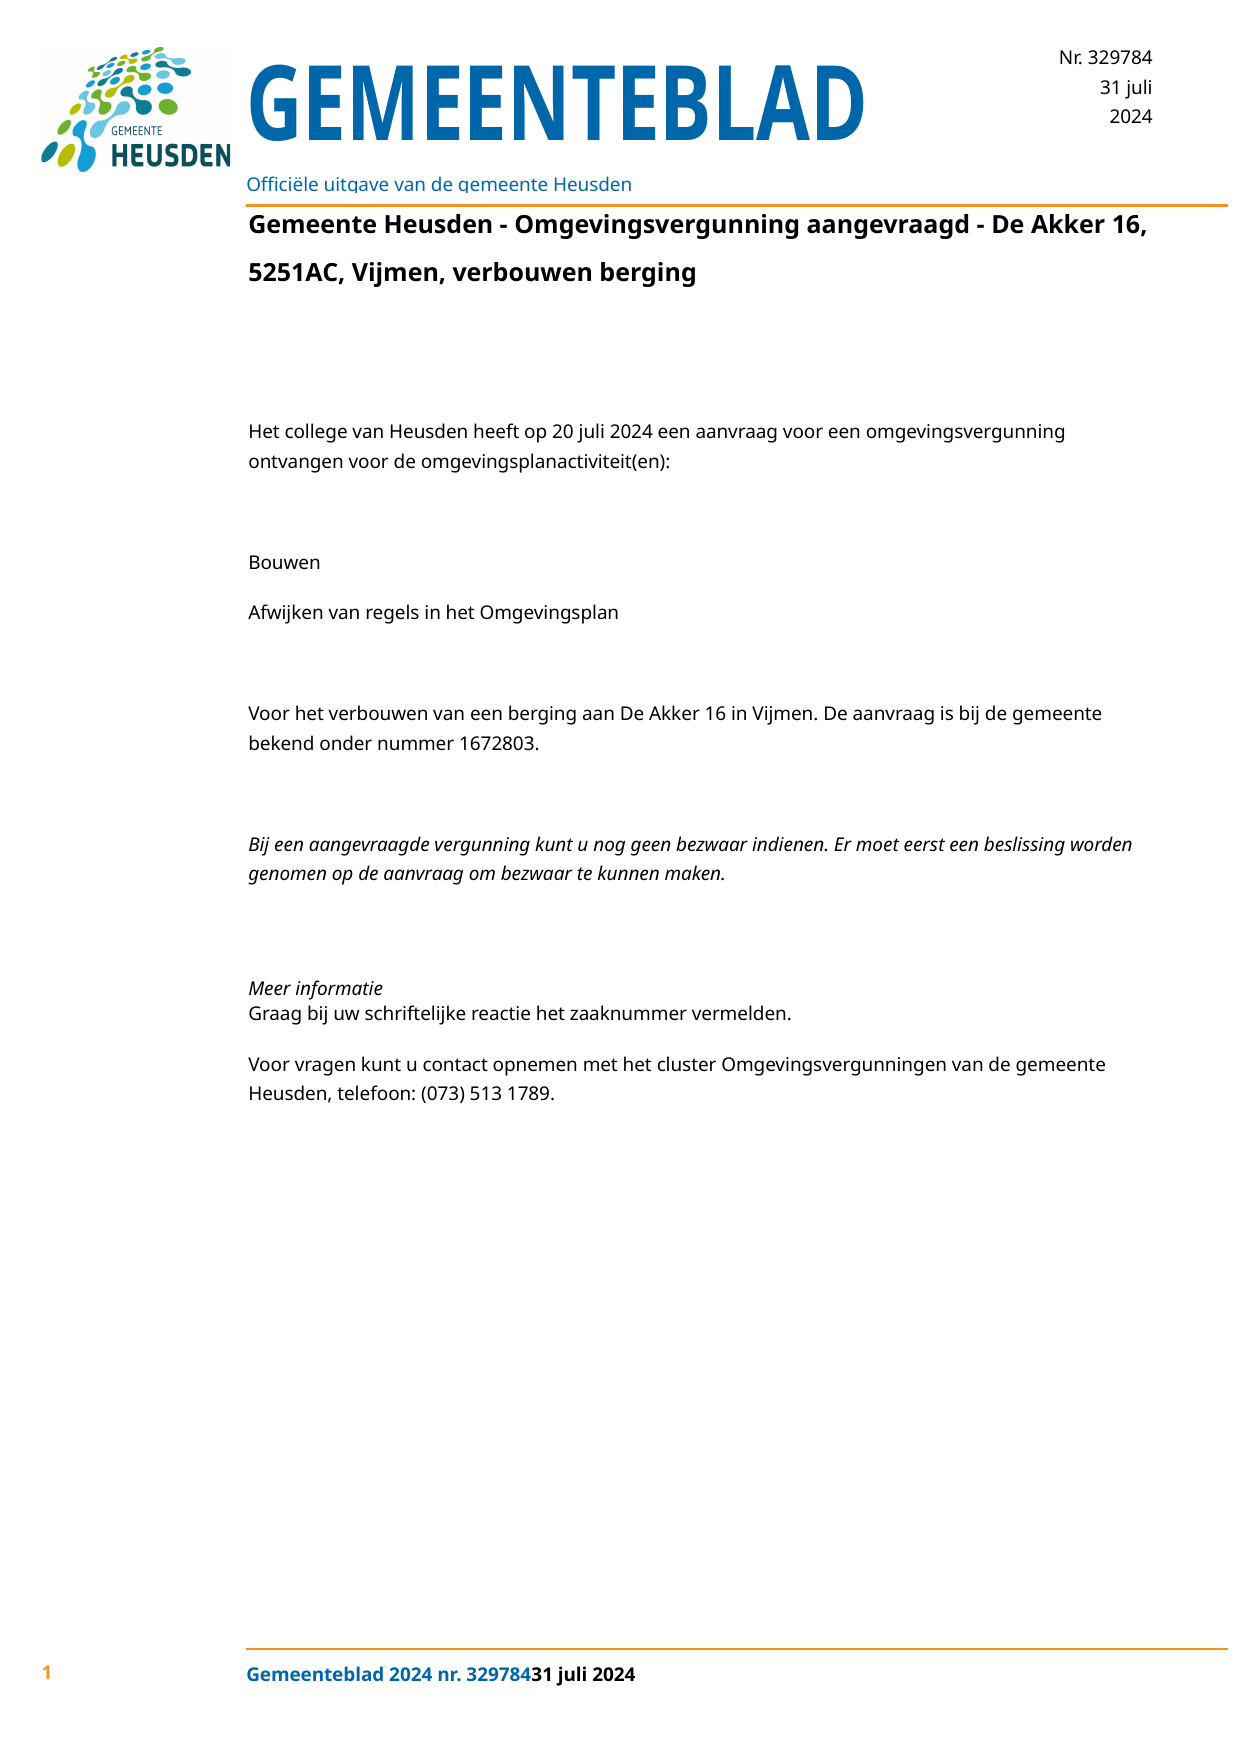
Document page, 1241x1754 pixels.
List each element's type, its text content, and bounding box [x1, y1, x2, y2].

text Gemeente Heusden - Omgevingsvergunning aangevraagd - De Akker 16, 5251AC, Vijmen, verbouwen berging [248, 207, 1152, 288]
picture [41, 47, 231, 172]
text Voor vragen kunt u contact opnemen met het cluster Omgevingsvergunningen van de gemeente Heusden, telefoon: (073) 513 1789. [248, 1051, 1152, 1106]
text Afwijken van regels in het Omgevingsplan [248, 599, 1152, 625]
text Het college van Heusden heeft op 20 juli 2024 een aanvraag voor een omgevingsvergunning ontvangen voor de omgevingsplanactiviteit(en): [248, 419, 1152, 474]
text Graag bij uw schriftelijke reactie het zaaknummer vermelden. [248, 1001, 1152, 1026]
text Meer informatie [248, 975, 1152, 1001]
text Bij een aangevraagde vergunning kunt u nog geen bezwaar indienen. Er moet eerst een beslissing worden genomen op de aanvraag om bezwaar te kunnen maken. [248, 831, 1152, 886]
text Voor het verbouwen van een berging aan De Akker 16 in Vijmen. De aanvraag is bij de gemeente bekend onder nummer 1672803. [248, 700, 1152, 756]
text Bouwen [248, 549, 1152, 575]
